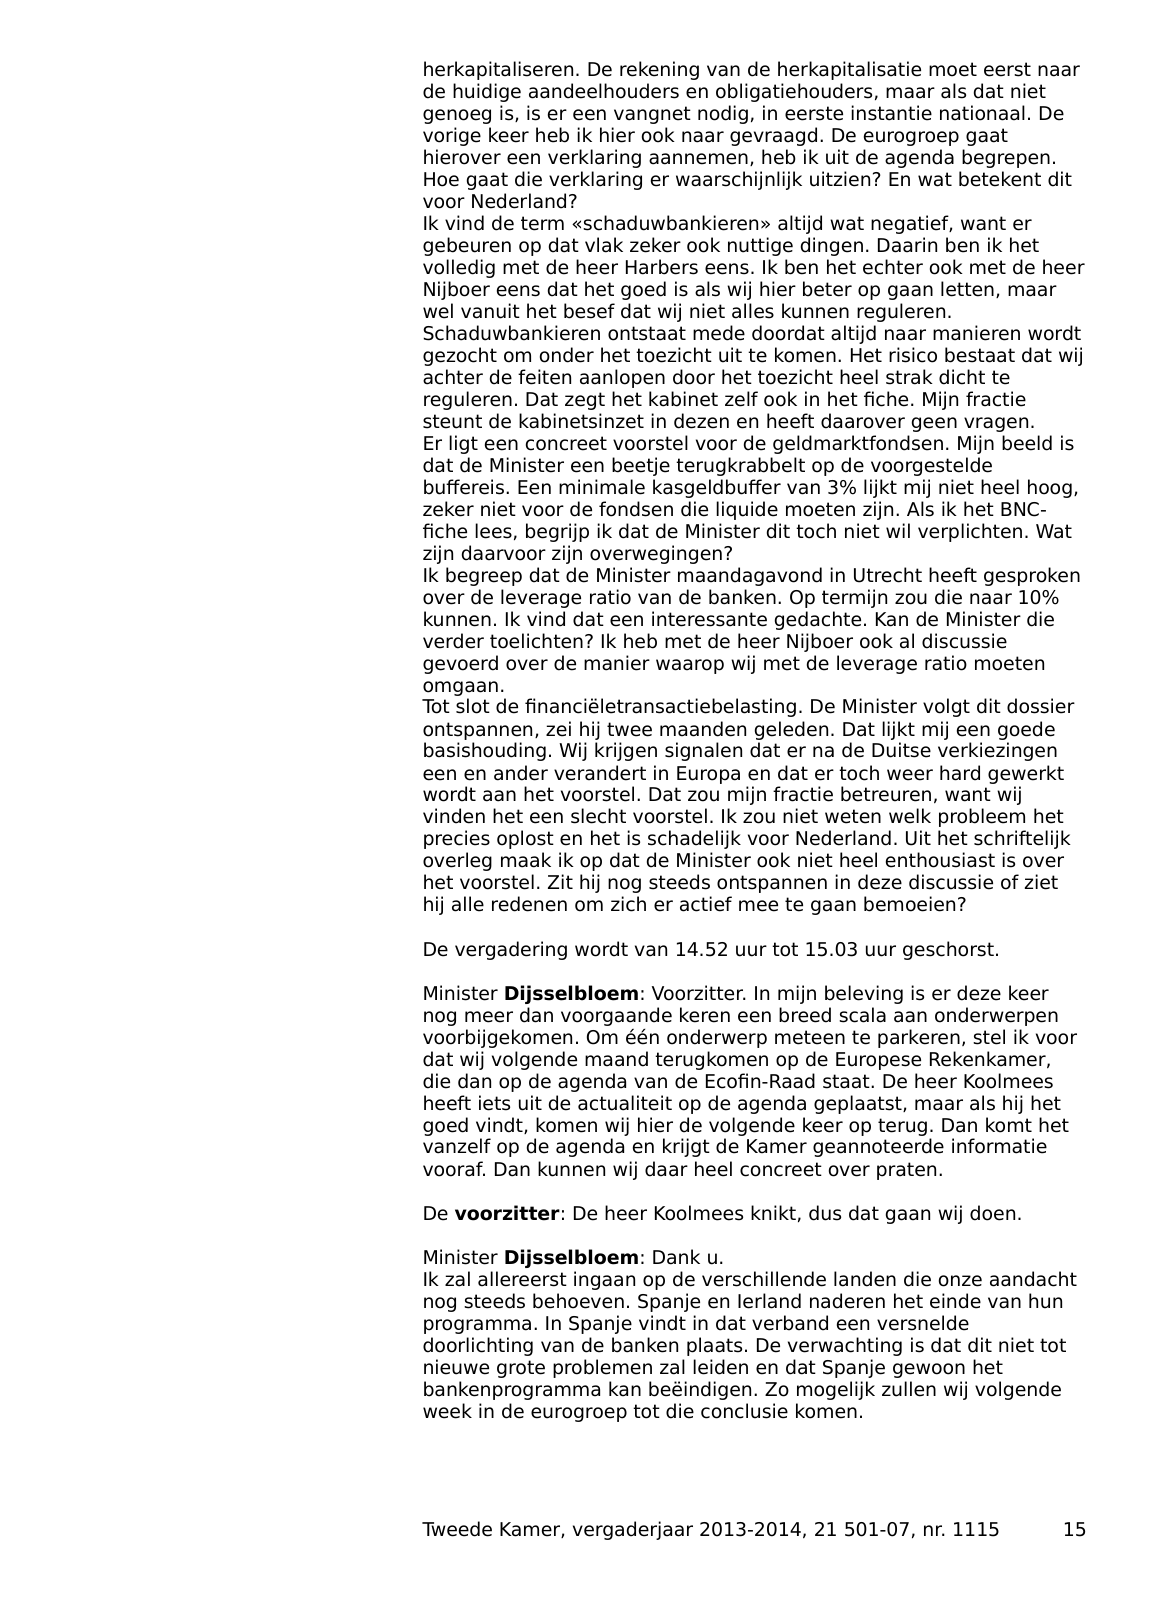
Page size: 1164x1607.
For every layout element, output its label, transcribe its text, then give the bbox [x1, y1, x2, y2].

text De vergadering wordt van 14.52 uur tot 15.03 uur geschorst. [422, 938, 1087, 960]
text De voorzitter: De heer Koolmees knikt, dus dat gaan wij doen. [422, 1203, 1087, 1224]
text Minister Dijsselbloem: Dank u. [422, 1247, 1087, 1269]
text Er ligt een concreet voorstel voor de geldmarktfondsen. Mijn beeld is dat de Minister een beetje terugkrabbelt op de voorgestelde buffereis. Een minimale kasgeldbuffer van 3% lijkt mij niet heel hoog, zeker niet voor de fondsen die liquide moeten zijn. Als ik het BNC-fiche lees, begrijp ik dat de Minister dit toch niet wil verplichten. Wat zijn daarvoor zijn overwegingen? [422, 433, 1087, 564]
text herkapitaliseren. De rekening van de herkapitalisatie moet eerst naar de huidige aandeelhouders en obligatiehouders, maar als dat niet genoeg is, is er een vangnet nodig, in eerste instantie nationaal. De vorige keer heb ik hier ook naar gevraagd. De eurogroep gaat hierover een verklaring aannemen, heb ik uit de agenda begrepen. Hoe gaat die verklaring er waarschijnlijk uitzien? En wat betekent dit voor Nederland? [422, 59, 1087, 213]
text Minister Dijsselbloem: Voorzitter. In mijn beleving is er deze keer nog meer dan voorgaande keren een breed scala aan onderwerpen voorbijgekomen. Om één onderwerp meteen te parkeren, stel ik voor dat wij volgende maand terugkomen op de Europese Rekenkamer, die dan op de agenda van de Ecofin-Raad staat. De heer Koolmees heeft iets uit de actualiteit op de agenda geplaatst, maar als hij het goed vindt, komen wij hier de volgende keer op terug. Dan komt het vanzelf op de agenda en krijgt de Kamer geannoteerde informatie vooraf. Dan kunnen wij daar heel concreet over praten. [422, 983, 1087, 1180]
text Ik zal allereerst ingaan op de verschillende landen die onze aandacht nog steeds behoeven. Spanje en Ierland naderen het einde van hun programma. In Spanje vindt in dat verband een versnelde doorlichting van de banken plaats. De verwachting is dat dit niet tot nieuwe grote problemen zal leiden en dat Spanje gewoon het bankenprogramma kan beëindigen. Zo mogelijk zullen wij volgende week in de eurogroep tot die conclusie komen. [422, 1269, 1087, 1423]
text Ik vind de term «schaduwbankieren» altijd wat negatief, want er gebeuren op dat vlak zeker ook nuttige dingen. Daarin ben ik het volledig met de heer Harbers eens. Ik ben het echter ook met de heer Nijboer eens dat het goed is als wij hier beter op gaan letten, maar wel vanuit het besef dat wij niet alles kunnen reguleren. Schaduwbankieren ontstaat mede doordat altijd naar manieren wordt gezocht om onder het toezicht uit te komen. Het risico bestaat dat wij achter de feiten aanlopen door het toezicht heel strak dicht te reguleren. Dat zegt het kabinet zelf ook in het fiche. Mijn fractie steunt de kabinetsinzet in dezen en heeft daarover geen vragen. [422, 213, 1087, 433]
text Tot slot de financiëletransactiebelasting. De Minister volgt dit dossier ontspannen, zei hij twee maanden geleden. Dat lijkt mij een goede basishouding. Wij krijgen signalen dat er na de Duitse verkiezingen een en ander verandert in Europa en dat er toch weer hard gewerkt wordt aan het voorstel. Dat zou mijn fractie betreuren, want wij vinden het een slecht voorstel. Ik zou niet weten welk probleem het precies oplost en het is schadelijk voor Nederland. Uit het schriftelijk overleg maak ik op dat de Minister ook niet heel enthousiast is over het voorstel. Zit hij nog steeds ontspannen in deze discussie of ziet hij alle redenen om zich er actief mee te gaan bemoeien? [422, 696, 1087, 916]
text Ik begreep dat de Minister maandagavond in Utrecht heeft gesproken over de leverage ratio van de banken. Op termijn zou die naar 10% kunnen. Ik vind dat een interessante gedachte. Kan de Minister die verder toelichten? Ik heb met de heer Nijboer ook al discussie gevoerd over de manier waarop wij met de leverage ratio moeten omgaan. [422, 564, 1087, 696]
